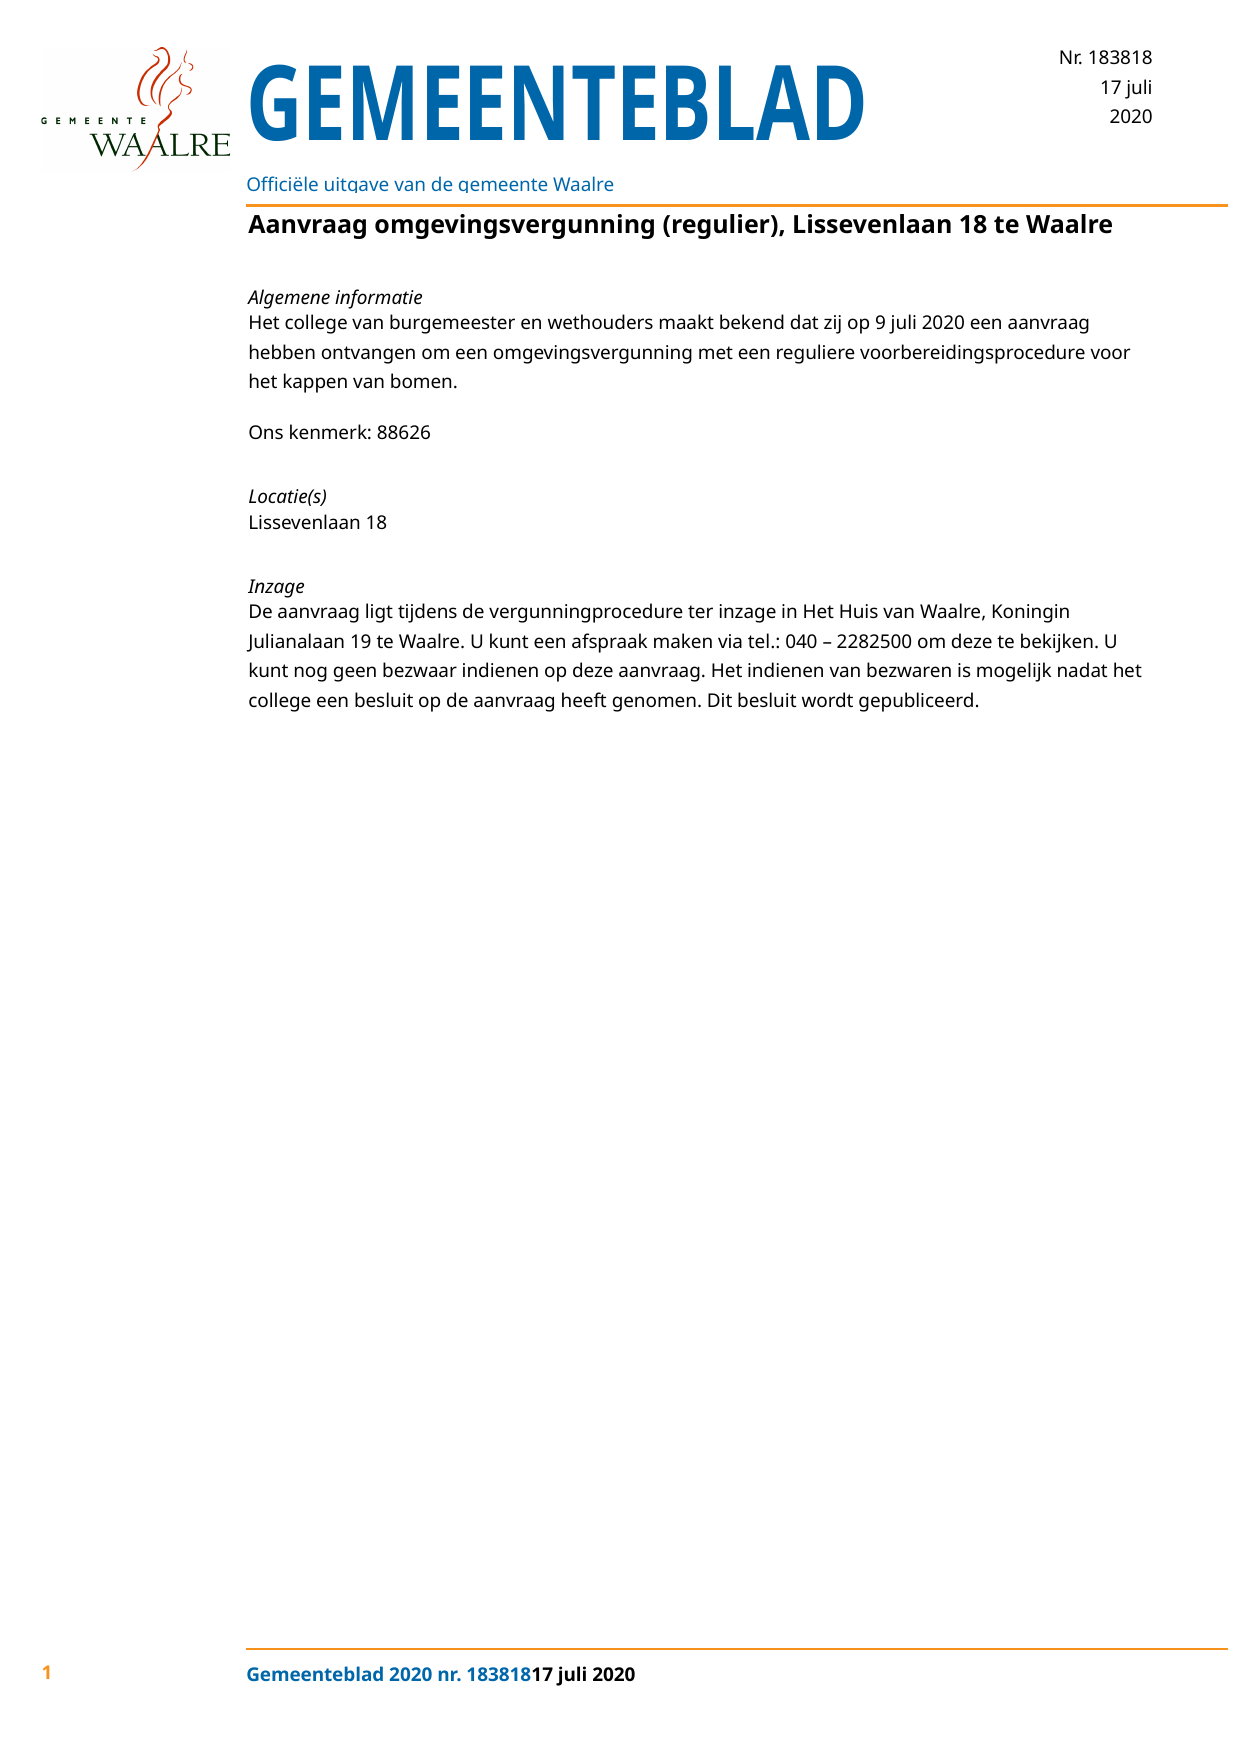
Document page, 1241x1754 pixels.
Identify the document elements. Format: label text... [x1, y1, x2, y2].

text Ons kenmerk: 88626 [248, 419, 1152, 445]
text Inzage [248, 573, 1152, 598]
text Lissevenlaan 18 [248, 509, 1152, 534]
picture [41, 47, 231, 172]
text Algemene informatie [248, 284, 1152, 309]
text Aanvraag omgevingsvergunning (regulier), Lissevenlaan 18 te Waalre [248, 207, 1152, 241]
text De aanvraag ligt tijdens de vergunningprocedure ter inzage in Het Huis van Waalre, Koningin Julianalaan 19 te Waalre. U kunt een afspraak maken via tel.: 040 – 2282500 om deze te bekijken. U kunt nog geen bezwaar indienen op deze aanvraag. Het indienen van bezwaren is mogelijk nadat het college een besluit op de aanvraag heeft genomen. Dit besluit wordt gepubliceerd. [248, 598, 1152, 713]
text Locatie(s) [248, 483, 1152, 509]
text Het college van burgemeester en wethouders maakt bekend dat zij op 9 juli 2020 een aanvraag hebben ontvangen om een omgevingsvergunning met een reguliere voorbereidingsprocedure voor het kappen van bomen. [248, 309, 1152, 394]
